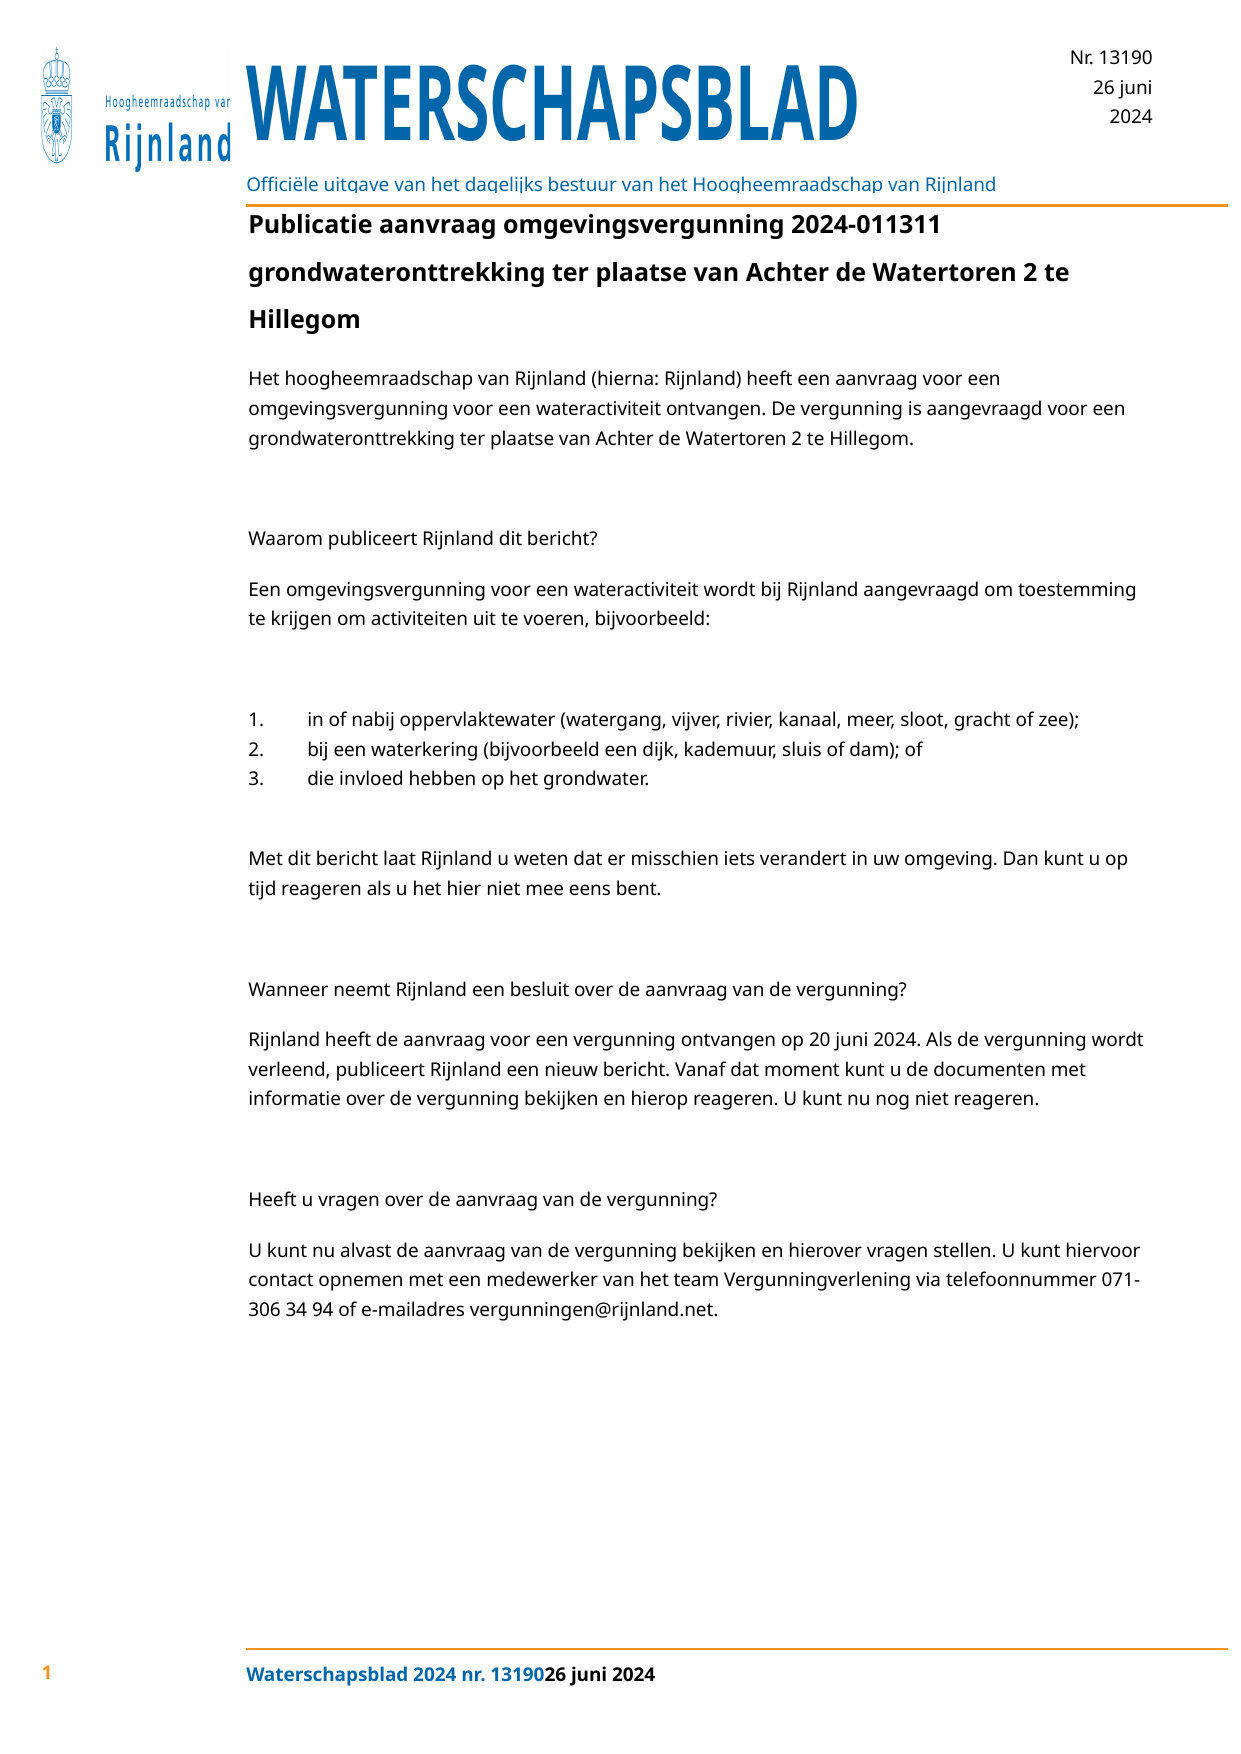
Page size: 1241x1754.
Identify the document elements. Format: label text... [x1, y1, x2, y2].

text Met dit bericht laat Rijnland u weten dat er misschien iets verandert in uw omgeving. Dan kunt u op tijd reageren als u het hier niet mee eens bent. [248, 846, 1152, 901]
text Publicatie aanvraag omgevingsvergunning 2024-011311 grondwateronttrekking ter plaatse van Achter de Watertoren 2 te Hillegom [248, 207, 1152, 336]
text Rijnland heeft de aanvraag voor een vergunning ontvangen op 20 juni 2024. Als de vergunning wordt verleend, publiceert Rijnland een nieuw bericht. Vanaf dat moment kunt u de documenten met informatie over de vergunning bekijken en hierop reageren. U kunt nu nog niet reageren. [248, 1026, 1152, 1111]
picture [41, 47, 231, 172]
text Heeft u vragen over de aanvraag van de vergunning? [248, 1186, 1152, 1212]
text Een omgevingsvergunning voor een wateractiviteit wordt bij Rijnland aangevraagd om toestemming te krijgen om activiteiten uit te voeren, bijvoorbeeld: [248, 576, 1152, 631]
list in of nabij oppervlaktewater (watergang, vijver, rivier, kanaal, meer, sloot, gracht of zee); [248, 706, 1152, 732]
text Wanneer neemt Rijnland een besluit over de aanvraag van de vergunning? [248, 976, 1152, 1002]
list die invloed hebben op het grondwater. [248, 766, 1152, 791]
text U kunt nu alvast de aanvraag van de vergunning bekijken en hierover vragen stellen. U kunt hiervoor contact opnemen met een medewerker van het team Vergunningverlening via telefoonnummer 071-306 34 94 of e-mailadres vergunningen@rijnland.net. [248, 1237, 1152, 1322]
list bij een waterkering (bijvoorbeeld een dijk, kademuur, sluis of dam); of [248, 736, 1152, 762]
text Het hoogheemraadschap van Rijnland (hierna: Rijnland) heeft een aanvraag voor een omgevingsvergunning voor een wateractiviteit ontvangen. De vergunning is aangevraagd voor een grondwateronttrekking ter plaatse van Achter de Watertoren 2 te Hillegom. [248, 366, 1152, 450]
text Waarom publiceert Rijnland dit bericht? [248, 526, 1152, 551]
